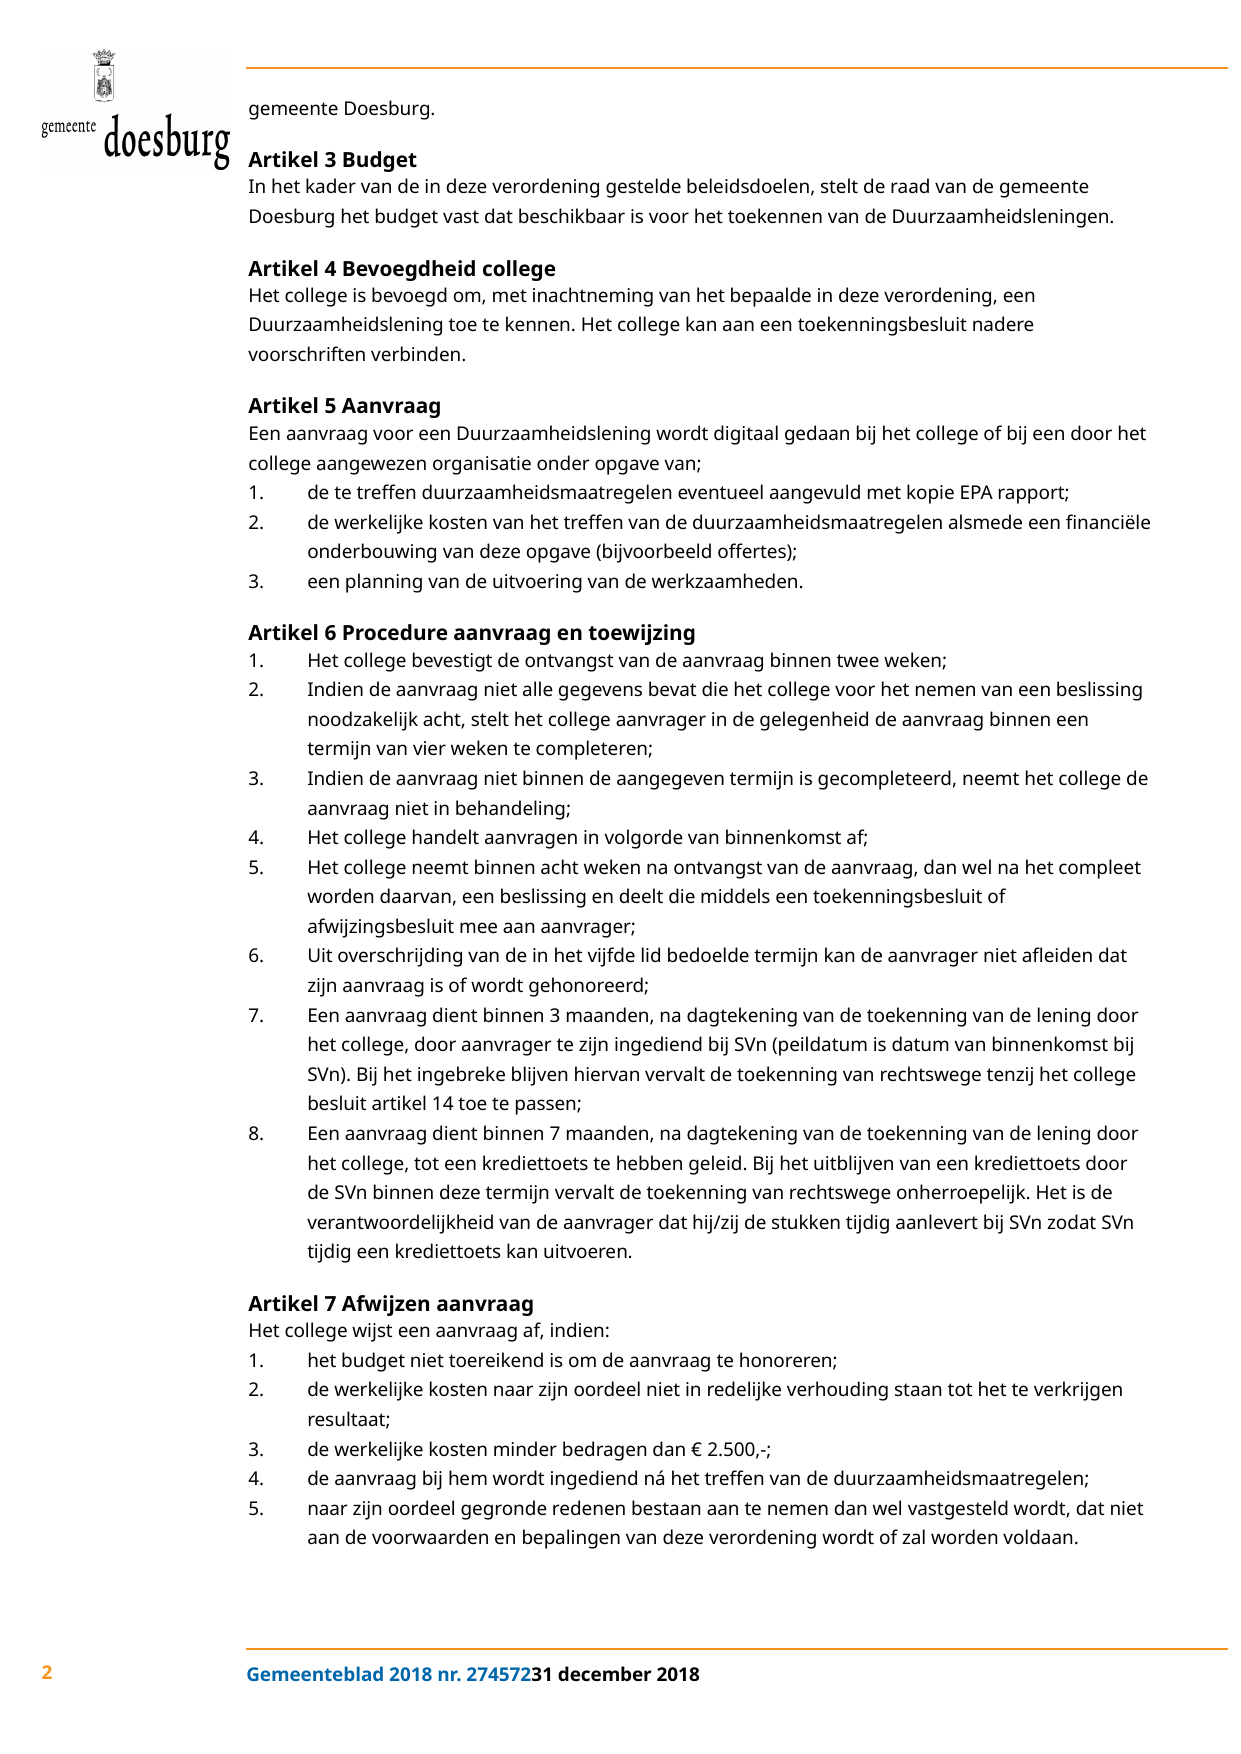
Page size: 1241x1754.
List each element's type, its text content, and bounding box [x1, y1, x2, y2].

list de werkelijke kosten naar zijn oordeel niet in redelijke verhouding staan tot het te verkrijgen resultaat; [248, 1377, 1152, 1432]
text Artikel 6 Procedure aanvraag en toewijzing [248, 618, 1152, 647]
text In het kader van de in deze verordening gestelde beleidsdoelen, stelt de raad van de gemeente Doesburg het budget vast dat beschikbaar is voor het toekennen van de Duurzaamheidsleningen. [248, 174, 1152, 229]
list Het college handelt aanvragen in volgorde van binnenkomst af; [248, 824, 1152, 850]
text Artikel 4 Bevoegdheid college [248, 254, 1152, 282]
list de te treffen duurzaamheidsmaatregelen eventueel aangevuld met kopie EPA rapport; [248, 479, 1152, 505]
list Het college bevestigt de ontvangst van de aanvraag binnen twee weken; [248, 647, 1152, 673]
list naar zijn oordeel gegronde redenen bestaan aan te nemen dan wel vastgesteld wordt, dat niet aan de voorwaarden en bepalingen van deze verordening wordt of zal worden voldaan. [248, 1495, 1152, 1550]
list de werkelijke kosten van het treffen van de duurzaamheidsmaatregelen alsmede een financiële onderbouwing van deze opgave (bijvoorbeeld offertes); [248, 509, 1152, 564]
list het budget niet toereikend is om de aanvraag te honoreren; [248, 1347, 1152, 1373]
picture [41, 47, 231, 172]
text Artikel 5 Aanvraag [248, 392, 1152, 420]
list Indien de aanvraag niet binnen de aangegeven termijn is gecompleteerd, neemt het college de aanvraag niet in behandeling; [248, 765, 1152, 821]
list een planning van de uitvoering van de werkzaamheden. [248, 568, 1152, 594]
text Een aanvraag voor een Duurzaamheidslening wordt digitaal gedaan bij het college of bij een door het college aangewezen organisatie onder opgave van; [248, 420, 1152, 475]
list Indien de aanvraag niet alle gegevens bevat die het college voor het nemen van een beslissing noodzakelijk acht, stelt het college aanvrager in de gelegenheid de aanvraag binnen een termijn van vier weken te completeren; [248, 676, 1152, 761]
list Uit overschrijding van de in het vijfde lid bedoelde termijn kan de aanvrager niet afleiden dat zijn aanvraag is of wordt gehonoreerd; [248, 943, 1152, 998]
list Een aanvraag dient binnen 3 maanden, na dagtekening van de toekenning van de lening door het college, door aanvrager te zijn ingediend bij SVn (peildatum is datum van binnenkomst bij SVn). Bij het ingebreke blijven hiervan vervalt de toekenning van rechtswege tenzij het college besluit artikel 14 toe te passen; [248, 1002, 1152, 1116]
list Het college neemt binnen acht weken na ontvangst van de aanvraag, dan wel na het compleet worden daarvan, een beslissing en deelt die middels een toekenningsbesluit of afwijzingsbesluit mee aan aanvrager; [248, 854, 1152, 939]
text Het college is bevoegd om, met inachtneming van het bepaalde in deze verordening, een Duurzaamheidslening toe te kennen. Het college kan aan een toekenningsbesluit nadere voorschriften verbinden. [248, 282, 1152, 367]
text Het college wijst een aanvraag af, indien: [248, 1317, 1152, 1343]
text Artikel 3 Budget [248, 145, 1152, 174]
text Artikel 7 Afwijzen aanvraag [248, 1289, 1152, 1317]
list Een aanvraag dient binnen 7 maanden, na dagtekening van de toekenning van de lening door het college, tot een krediettoets te hebben geleid. Bij het uitblijven van een krediettoets door de SVn binnen deze termijn vervalt de toekenning van rechtswege onherroepelijk. Het is de verantwoordelijkheid van de aanvrager dat hij/zij de stukken tijdig aanlevert bij SVn zodat SVn tijdig een krediettoets kan uitvoeren. [248, 1120, 1152, 1264]
text gemeente Doesburg. [248, 95, 1152, 121]
list de aanvraag bij hem wordt ingediend ná het treffen van de duurzaamheidsmaatregelen; [248, 1465, 1152, 1491]
list de werkelijke kosten minder bedragen dan € 2.500,-; [248, 1436, 1152, 1461]
